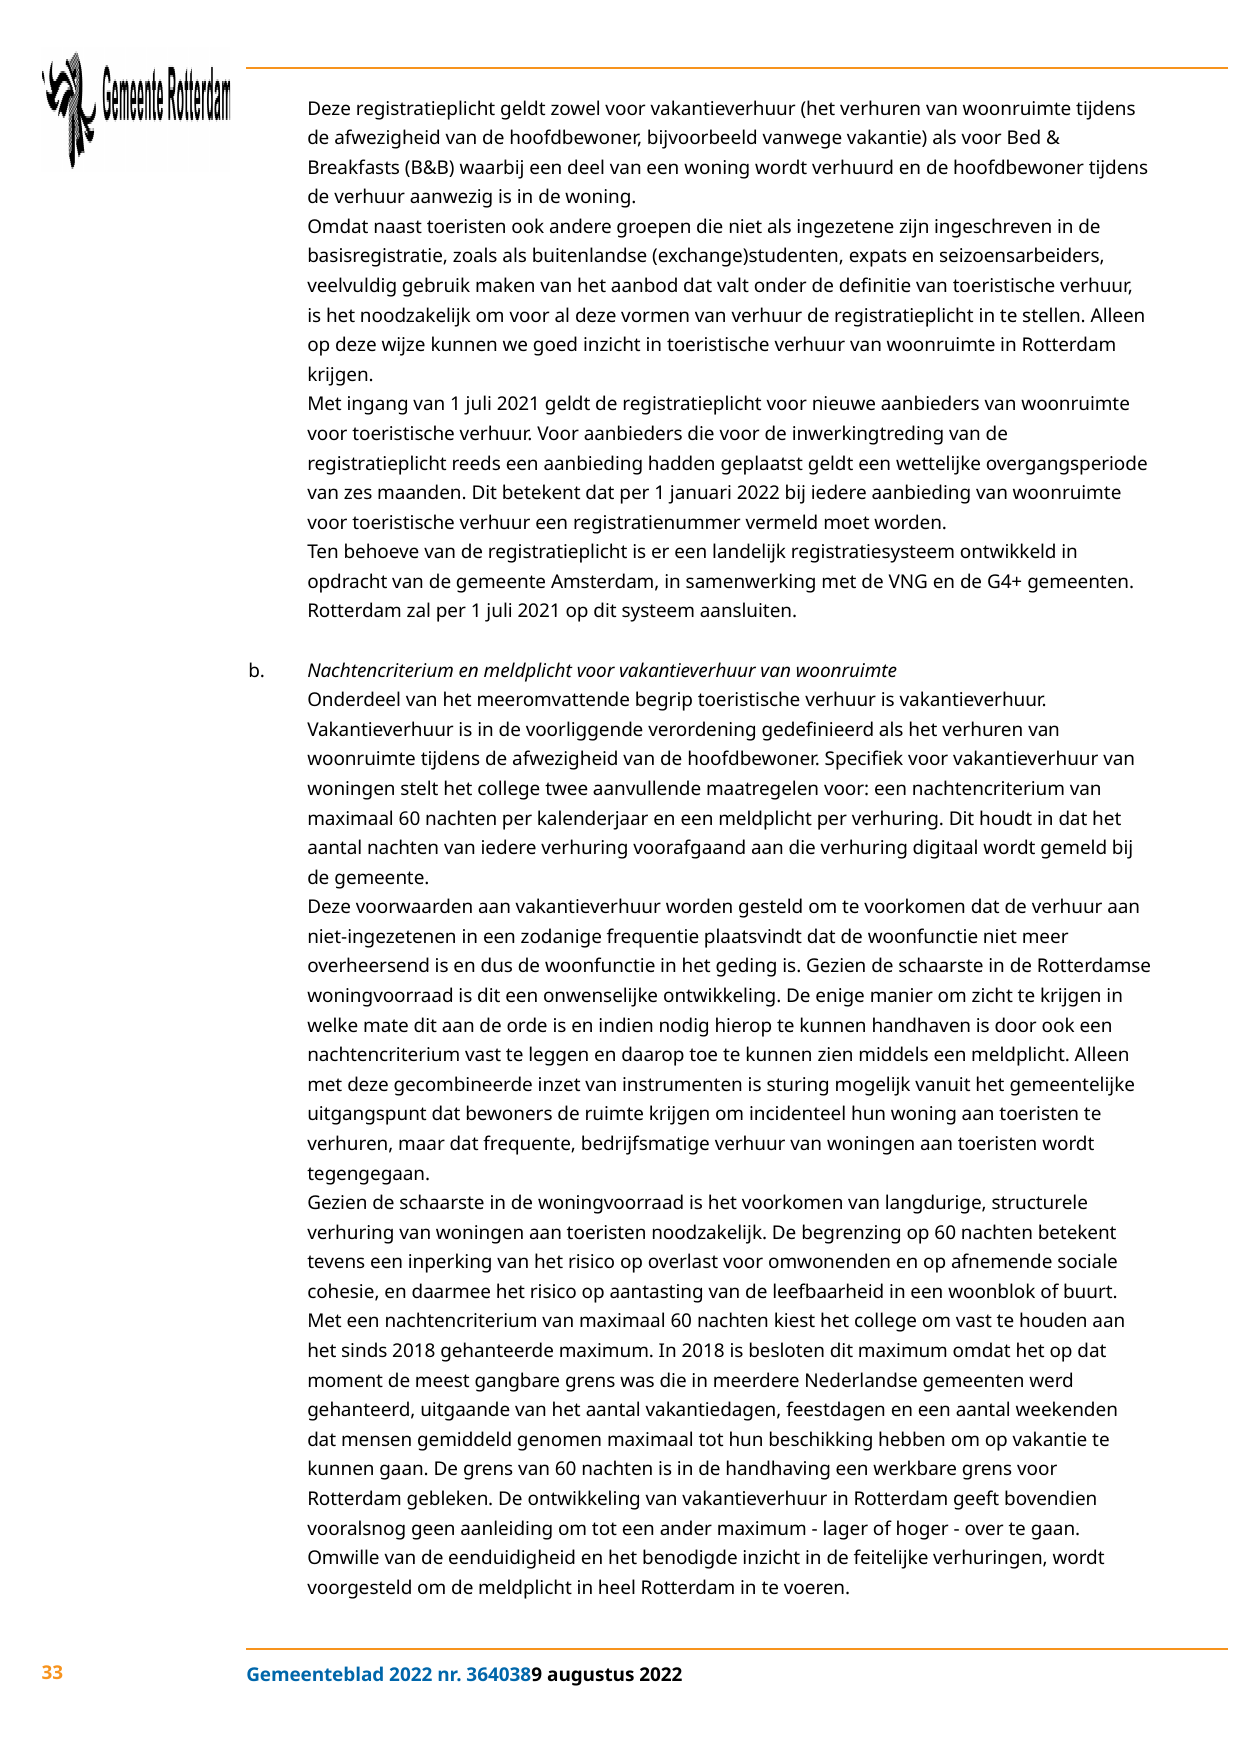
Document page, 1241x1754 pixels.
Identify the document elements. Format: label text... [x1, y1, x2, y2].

list Omdat naast toeristen ook andere groepen die niet als ingezetene zijn ingeschreven in de basisregistratie, zoals als buitenlandse (exchange)studenten, expats en seizoensarbeiders, veelvuldig gebruik maken van het aanbod dat valt onder de definitie van toeristische verhuur, is het noodzakelijk om voor al deze vormen van verhuur de registratieplicht in te stellen. Alleen op deze wijze kunnen we goed inzicht in toeristische verhuur van woonruimte in Rotterdam krijgen. [248, 213, 1152, 387]
list Onderdeel van het meeromvattende begrip toeristische verhuur is vakantieverhuur. Vakantieverhuur is in de voorliggende verordening gedefinieerd als het verhuren van woonruimte tijdens de afwezigheid van de hoofdbewoner. Specifiek voor vakantieverhuur van woningen stelt het college twee aanvullende maatregelen voor: een nachtencriterium van maximaal 60 nachten per kalenderjaar en een meldplicht per verhuring. Dit houdt in dat het aantal nachten van iedere verhuring voorafgaand aan die verhuring digitaal wordt gemeld bij de gemeente. [248, 686, 1152, 890]
list Met ingang van 1 juli 2021 geldt de registratieplicht voor nieuwe aanbieders van woonruimte voor toeristische verhuur. Voor aanbieders die voor de inwerkingtreding van de registratieplicht reeds een aanbieding hadden geplaatst geldt een wettelijke overgangsperiode van zes maanden. Dit betekent dat per 1 januari 2022 bij iedere aanbieding van woonruimte voor toeristische verhuur een registratienummer vermeld moet worden. [248, 391, 1152, 535]
list Nachtencriterium en meldplicht voor vakantieverhuur van woonruimte [248, 657, 1152, 683]
picture [41, 47, 231, 172]
list Deze registratieplicht geldt zowel voor vakantieverhuur (het verhuren van woonruimte tijdens de afwezigheid van de hoofdbewoner, bijvoorbeeld vanwege vakantie) als voor Bed & Breakfasts (B&B) waarbij een deel van een woning wordt verhuurd en de hoofdbewoner tijdens de verhuur aanwezig is in de woning. [248, 95, 1152, 209]
list Ten behoeve van de registratieplicht is er een landelijk registratiesysteem ontwikkeld in opdracht van de gemeente Amsterdam, in samenwerking met de VNG en de G4+ gemeenten. Rotterdam zal per 1 juli 2021 op dit systeem aansluiten. [248, 538, 1152, 623]
list Deze voorwaarden aan vakantieverhuur worden gesteld om te voorkomen dat de verhuur aan niet-ingezetenen in een zodanige frequentie plaatsvindt dat de woonfunctie niet meer overheersend is en dus de woonfunctie in het geding is. Gezien de schaarste in de Rotterdamse woningvoorraad is dit een onwenselijke ontwikkeling. De enige manier om zicht te krijgen in welke mate dit aan de orde is en indien nodig hierop te kunnen handhaven is door ook een nachtencriterium vast te leggen en daarop toe te kunnen zien middels een meldplicht. Alleen met deze gecombineerde inzet van instrumenten is sturing mogelijk vanuit het gemeentelijke uitgangspunt dat bewoners de ruimte krijgen om incidenteel hun woning aan toeristen te verhuren, maar dat frequente, bedrijfsmatige verhuur van woningen aan toeristen wordt tegengegaan. [248, 893, 1152, 1186]
list Met een nachtencriterium van maximaal 60 nachten kiest het college om vast te houden aan het sinds 2018 gehanteerde maximum. In 2018 is besloten dit maximum omdat het op dat moment de meest gangbare grens was die in meerdere Nederlandse gemeenten werd gehanteerd, uitgaande van het aantal vakantiedagen, feestdagen en een aantal weekenden dat mensen gemiddeld genomen maximaal tot hun beschikking hebben om op vakantie te kunnen gaan. De grens van 60 nachten is in de handhaving een werkbare grens voor Rotterdam gebleken. De ontwikkeling van vakantieverhuur in Rotterdam geeft bovendien vooralsnog geen aanleiding om tot een ander maximum - lager of hoger - over te gaan. Omwille van de eenduidigheid en het benodigde inzicht in de feitelijke verhuringen, wordt voorgesteld om de meldplicht in heel Rotterdam in te voeren. [248, 1308, 1152, 1600]
list Gezien de schaarste in de woningvoorraad is het voorkomen van langdurige, structurele verhuring van woningen aan toeristen noodzakelijk. De begrenzing op 60 nachten betekent tevens een inperking van het risico op overlast voor omwonenden en op afnemende sociale cohesie, en daarmee het risico op aantasting van de leefbaarheid in een woonblok of buurt. [248, 1189, 1152, 1304]
